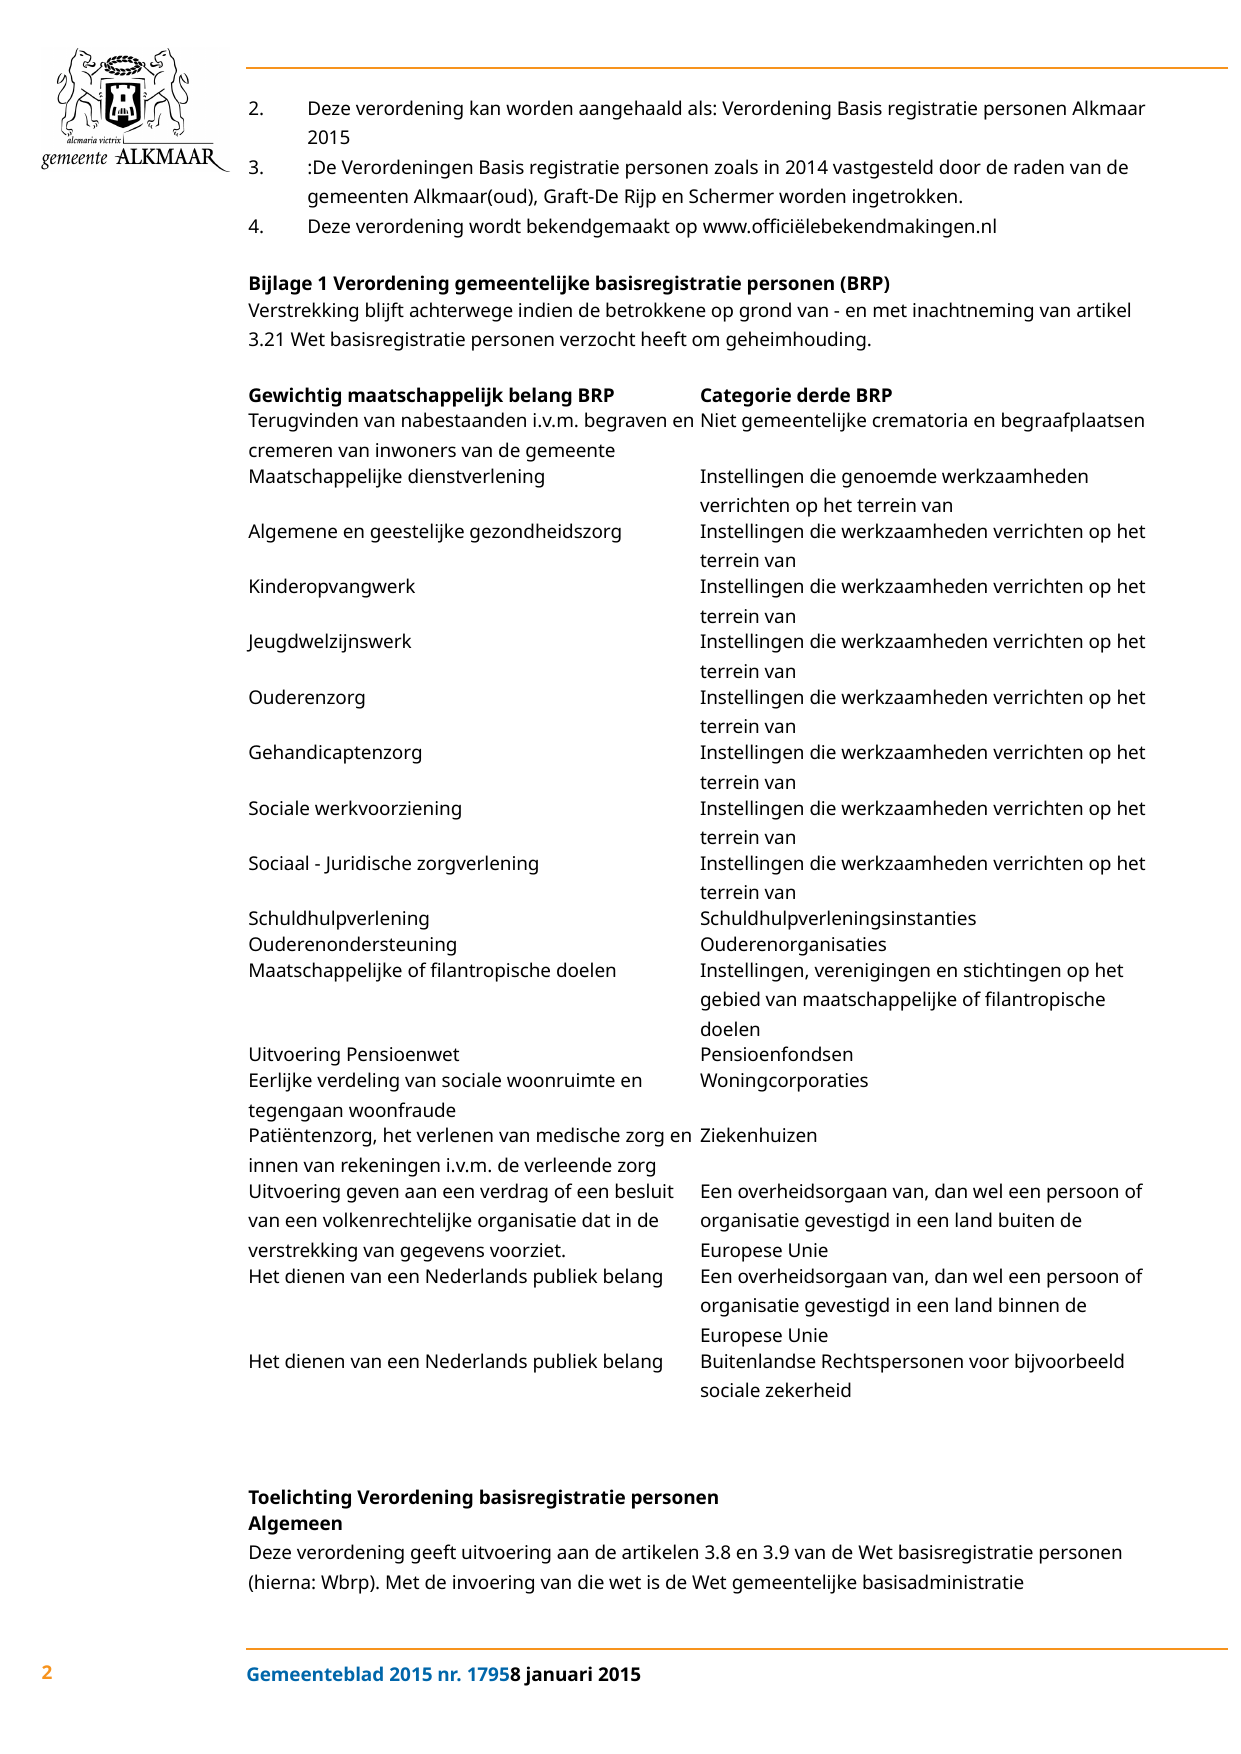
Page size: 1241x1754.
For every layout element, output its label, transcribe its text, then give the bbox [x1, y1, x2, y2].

table_cell Woningcorporaties [700, 1068, 1152, 1123]
table_cell Maatschappelijke dienstverlening [248, 463, 700, 518]
table_cell Schuldhulpverleningsinstanties [700, 905, 1152, 931]
list Deze verordening wordt bekendgemaakt op www.officiëlebekendmakingen.nl [248, 213, 1152, 239]
table_cell Instellingen die werkzaamheden verrichten op het terrein van [700, 739, 1152, 795]
table_cell Instellingen die genoemde werkzaamheden verrichten op het terrein van [700, 463, 1152, 518]
table_cell Een overheidsorgaan van, dan wel een persoon of organisatie gevestigd in een land buiten de Europese Unie [700, 1178, 1152, 1263]
table_cell Jeugdwelzijnswerk [248, 629, 700, 684]
table_cell Gehandicaptenzorg [248, 739, 700, 795]
table_cell Ouderenzorg [248, 684, 700, 739]
table_cell Instellingen die werkzaamheden verrichten op het terrein van [700, 684, 1152, 739]
list Deze verordening kan worden aangehaald als: Verordening Basis registratie personen Alkmaar 2015 [248, 95, 1152, 150]
picture [41, 47, 231, 172]
table_cell Kinderopvangwerk [248, 574, 700, 629]
table_cell Algemene en geestelijke gezondheidszorg [248, 518, 700, 573]
text Deze verordening geeft uitvoering aan de artikelen 3.8 en 3.9 van de Wet basisregistratie personen (hierna: Wbrp). Met de invoering van die wet is de Wet gemeentelijke basisadministratie [248, 1539, 1152, 1595]
list :De Verordeningen Basis registratie personen zoals in 2014 vastgesteld door de raden van de gemeenten Alkmaar(oud), Graft-De Rijp en Schermer worden ingetrokken. [248, 154, 1152, 209]
table_cell Eerlijke verdeling van sociale woonruimte en tegengaan woonfraude [248, 1068, 700, 1123]
table_cell Schuldhulpverlening [248, 905, 700, 931]
table_cell Ouderenondersteuning [248, 931, 700, 957]
table_cell Pensioenfondsen [700, 1042, 1152, 1067]
text Algemeen [248, 1510, 1152, 1536]
table_cell Instellingen die werkzaamheden verrichten op het terrein van [700, 795, 1152, 850]
table_cell Instellingen die werkzaamheden verrichten op het terrein van [700, 850, 1152, 905]
table_cell Ziekenhuizen [700, 1123, 1152, 1178]
table_cell Een overheidsorgaan van, dan wel een persoon of organisatie gevestigd in een land binnen de Europese Unie [700, 1263, 1152, 1348]
table_cell Sociale werkvoorziening [248, 795, 700, 850]
text Bijlage 1 Verordening gemeentelijke basisregistratie personen (BRP) [248, 268, 1152, 297]
table_cell Terugvinden van nabestaanden i.v.m. begraven en cremeren van inwoners van de gemeente [248, 408, 700, 463]
text Verstrekking blijft achterwege indien de betrokkene op grond van - en met inachtneming van artikel 3.21 Wet basisregistratie personen verzocht heeft om geheimhouding. [248, 297, 1152, 352]
table_cell Het dienen van een Nederlands publiek belang [248, 1263, 700, 1348]
table_cell Maatschappelijke of filantropische doelen [248, 957, 700, 1042]
table_cell Uitvoering Pensioenwet [248, 1042, 700, 1067]
table_cell Ouderenorganisaties [700, 931, 1152, 957]
table_cell Instellingen die werkzaamheden verrichten op het terrein van [700, 518, 1152, 573]
text Toelichting Verordening basisregistratie personen [248, 1484, 1152, 1510]
table_cell Niet gemeentelijke crematoria en begraafplaatsen [700, 408, 1152, 463]
table_cell Instellingen die werkzaamheden verrichten op het terrein van [700, 574, 1152, 629]
table_cell Instellingen, verenigingen en stichtingen op het gebied van maatschappelijke of filantropische doelen [700, 957, 1152, 1042]
table_cell Het dienen van een Nederlands publiek belang [248, 1348, 700, 1403]
table_cell Sociaal - Juridische zorgverlening [248, 850, 700, 905]
table_header Categorie derde BRP [700, 382, 1152, 407]
table_cell Patiëntenzorg, het verlenen van medische zorg en innen van rekeningen i.v.m. de verleende zorg [248, 1123, 700, 1178]
table_cell Instellingen die werkzaamheden verrichten op het terrein van [700, 629, 1152, 684]
table_cell Buitenlandse Rechtspersonen voor bijvoorbeeld sociale zekerheid [700, 1348, 1152, 1403]
table_cell Uitvoering geven aan een verdrag of een besluit van een volkenrechtelijke organisatie dat in de verstrekking van gegevens voorziet. [248, 1178, 700, 1263]
table_header Gewichtig maatschappelijk belang BRP [248, 382, 700, 407]
